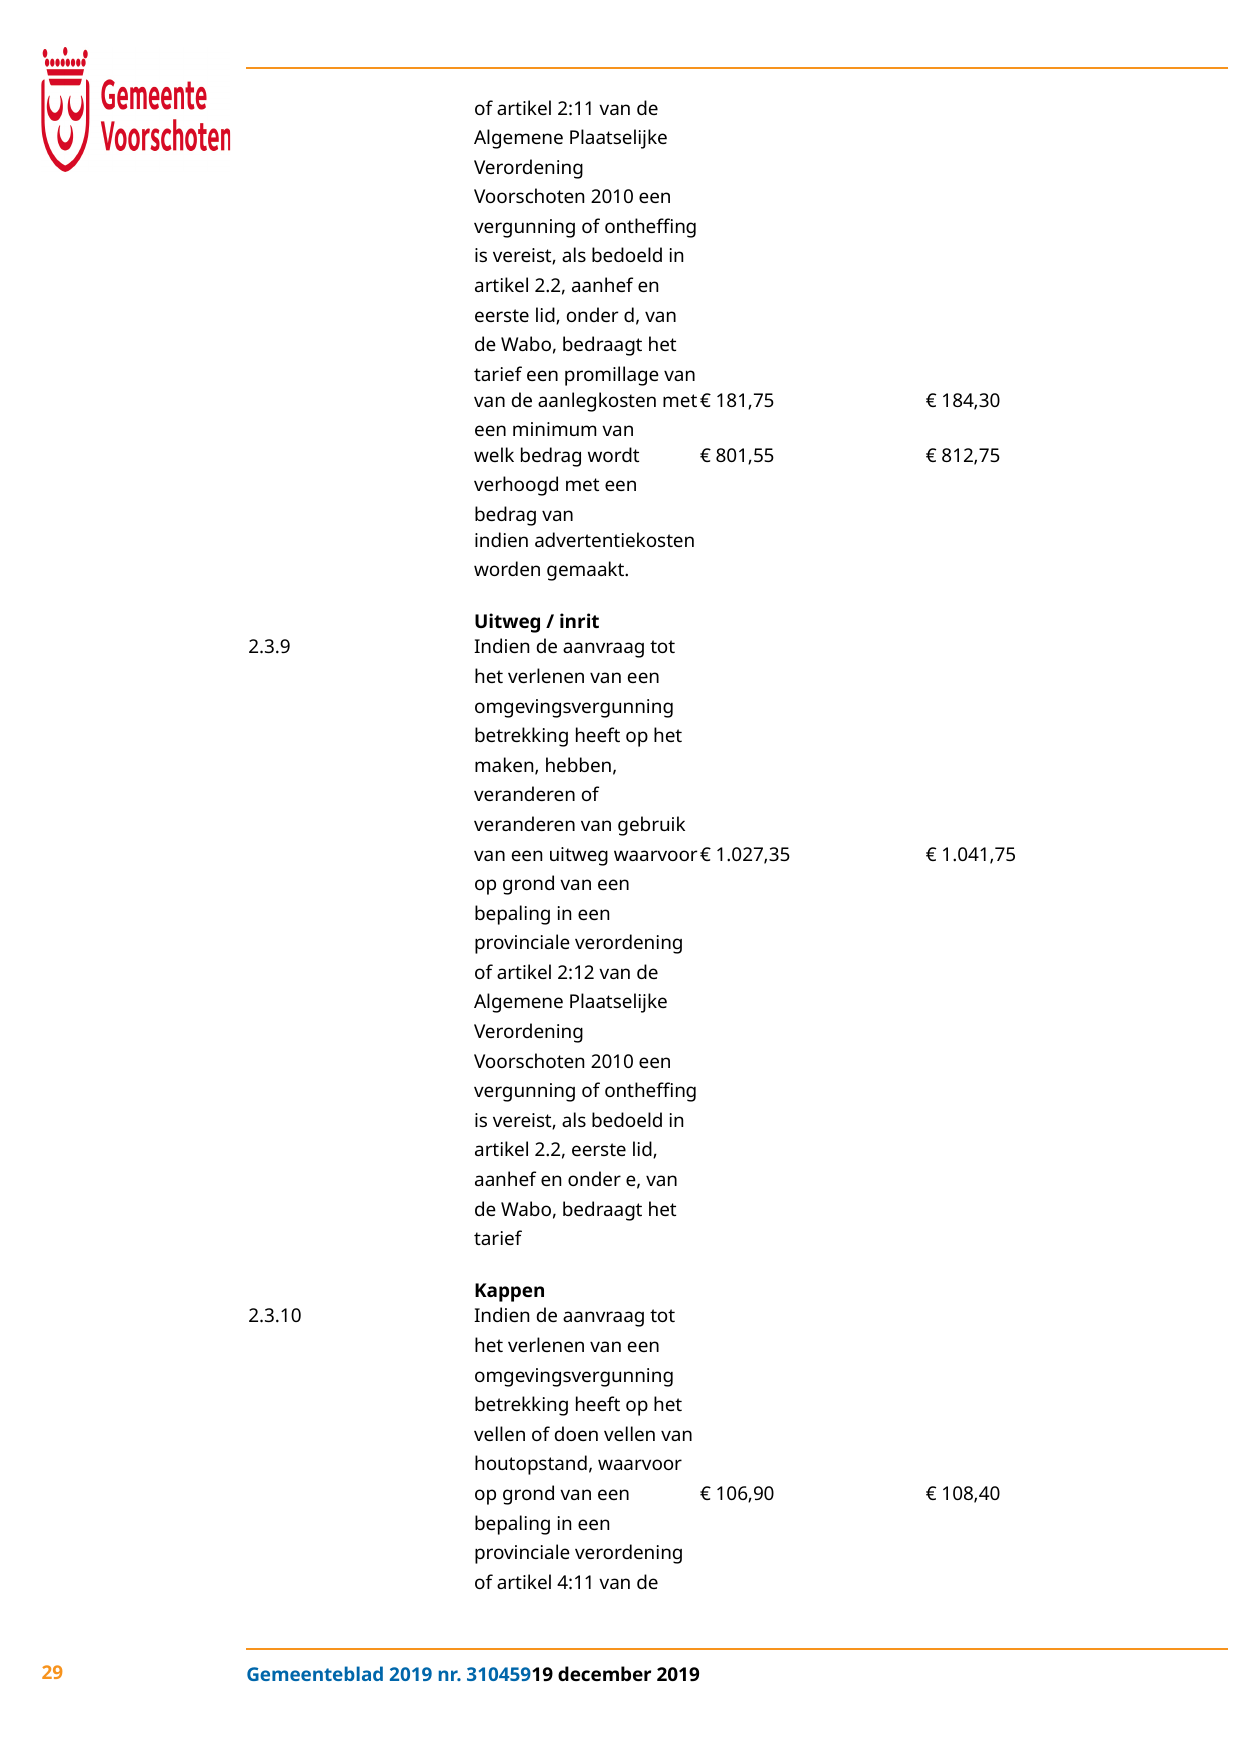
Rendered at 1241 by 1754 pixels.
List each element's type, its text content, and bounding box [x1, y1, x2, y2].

table_cell Indien de aanvraag tot het verlenen van een omgevingsvergunning betrekking heeft op het maken, hebben, veranderen of veranderen van gebruik van een uitweg waarvoor op grond van een bepaling in een provinciale verordening of artikel 2:12 van de Algemene Plaatselijke Verordening Voorschoten 2010 een vergunning of ontheffing is vereist, als bedoeld in artikel 2.2, eerste lid, aanhef en onder e, van de Wabo, bedraagt het tarief [474, 634, 700, 1251]
table_cell € 1.027,35 [700, 634, 926, 1251]
table_cell € 801,55 [700, 442, 926, 527]
table_cell [474, 582, 700, 608]
table_cell [926, 608, 1152, 634]
table_cell [700, 582, 926, 608]
table_cell [248, 582, 474, 608]
table_cell Indien de aanvraag tot het verlenen van een omgevingsvergunning betrekking heeft op het vellen of doen vellen van houtopstand, waarvoor op grond van een bepaling in een provinciale verordening of artikel 4:11 van de [474, 1303, 700, 1594]
table_cell [926, 95, 1152, 387]
table_cell [700, 527, 926, 582]
table_cell € 1.041,75 [926, 634, 1152, 1251]
table_cell [474, 1251, 700, 1277]
table_cell 2.3.9 [248, 634, 474, 1251]
table_cell Uitweg / inrit [474, 608, 700, 634]
table_cell € 184,30 [926, 387, 1152, 442]
table_cell [248, 608, 474, 634]
table_cell € 106,90 [700, 1303, 926, 1594]
table_cell [248, 1277, 474, 1303]
table_cell indien advertentiekosten worden gemaakt. [474, 527, 700, 582]
table_cell [248, 527, 474, 582]
table_cell € 181,75 [700, 387, 926, 442]
table_cell [700, 1251, 926, 1277]
table_cell [926, 1277, 1152, 1303]
table_cell van de aanlegkosten met een minimum van [474, 387, 700, 442]
table_cell 2.3.10 [248, 1303, 474, 1594]
table_cell [248, 95, 474, 387]
picture [41, 47, 231, 172]
table_cell of artikel 2:11 van de Algemene Plaatselijke Verordening Voorschoten 2010 een vergunning of ontheffing is vereist, als bedoeld in artikel 2.2, aanhef en eerste lid, onder d, van de Wabo, bedraagt het tarief een promillage van [474, 95, 700, 387]
table_cell [248, 442, 474, 527]
table_cell welk bedrag wordt verhoogd met een bedrag van [474, 442, 700, 527]
table_cell [700, 608, 926, 634]
table_cell [926, 582, 1152, 608]
table_cell [926, 527, 1152, 582]
table_cell [248, 387, 474, 442]
table_cell Kappen [474, 1277, 700, 1303]
table_cell [926, 1251, 1152, 1277]
table_cell [248, 1251, 474, 1277]
table_cell € 812,75 [926, 442, 1152, 527]
table_cell [700, 1277, 926, 1303]
table_cell [700, 95, 926, 387]
table_cell € 108,40 [926, 1303, 1152, 1594]
